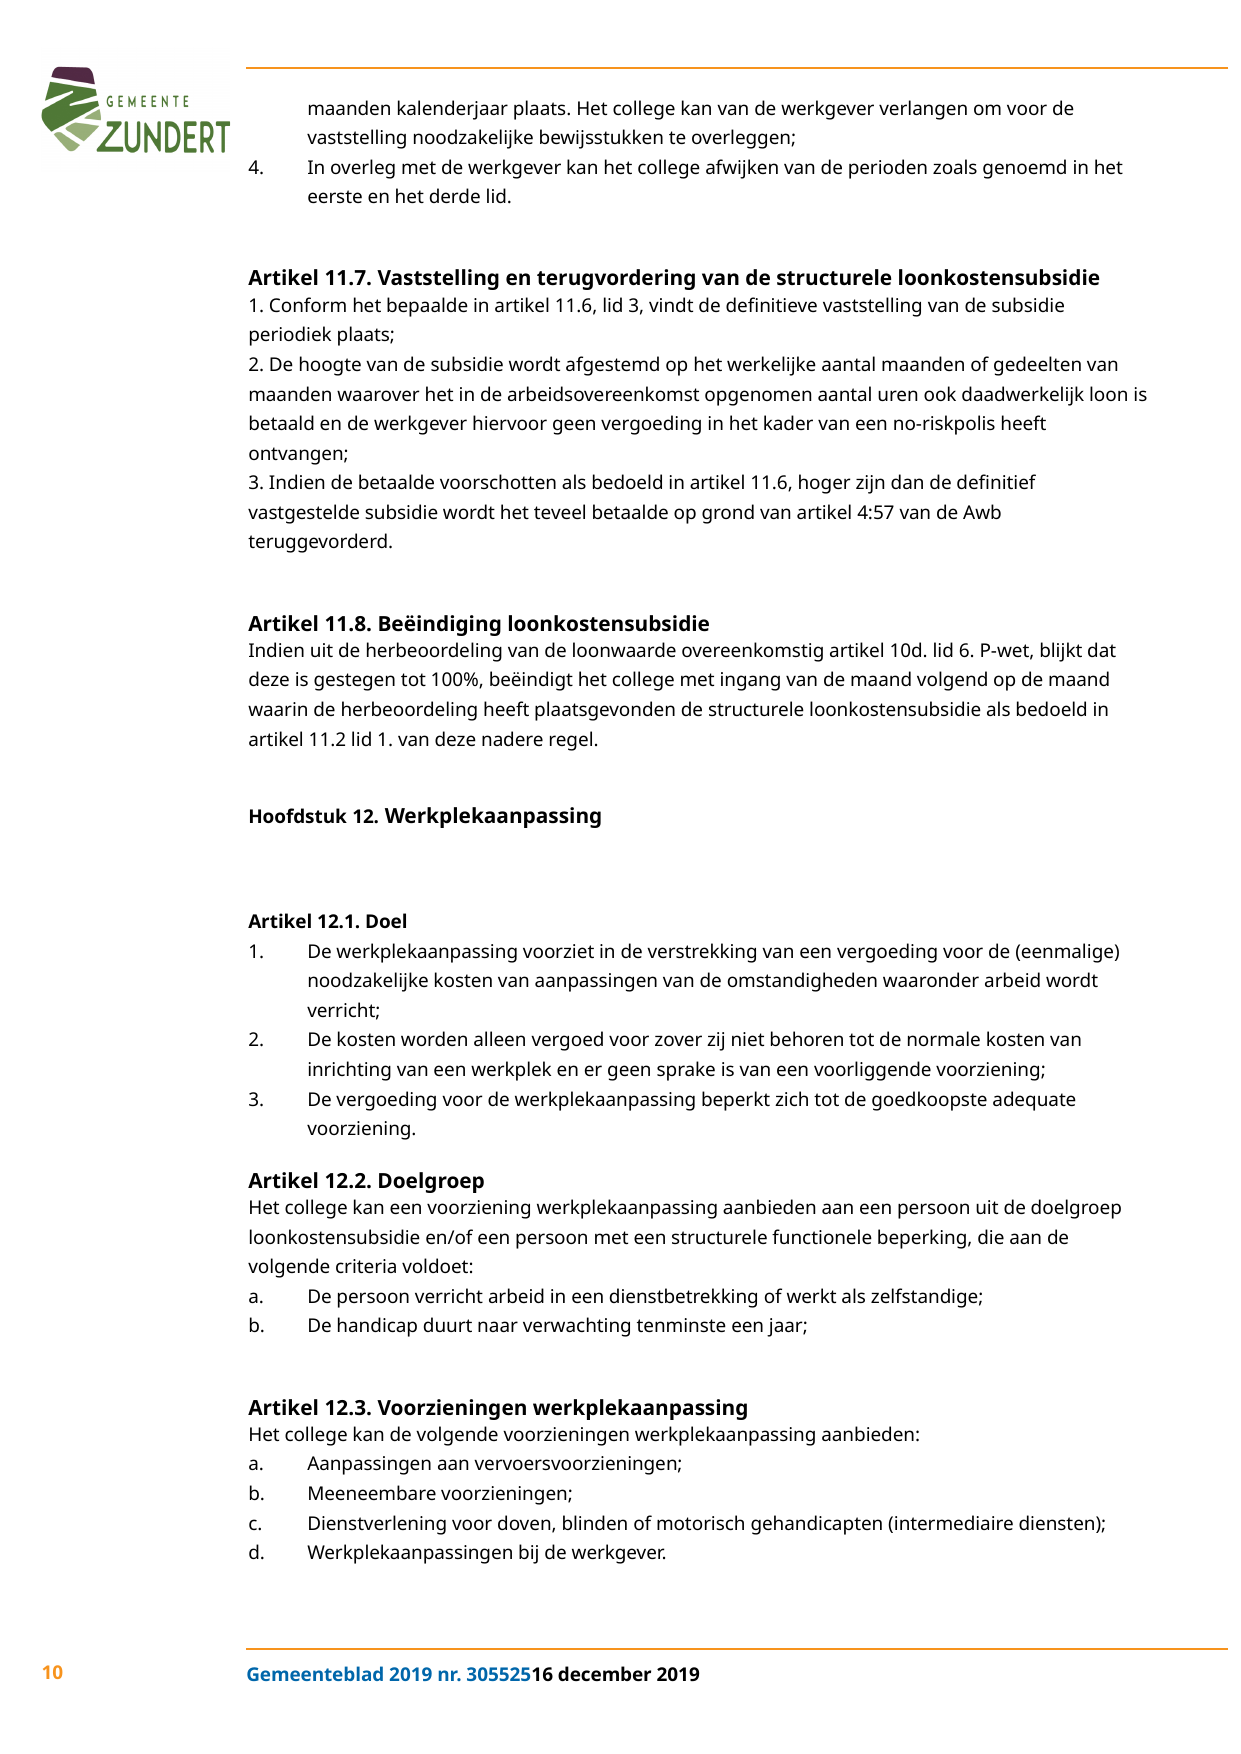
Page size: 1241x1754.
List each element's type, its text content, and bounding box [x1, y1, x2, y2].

text Indien uit de herbeoordeling van de loonwaarde overeenkomstig artikel 10d. lid 6. P-wet, blijkt dat deze is gestegen tot 100%, beëindigt het college met ingang van de maand volgend op de maand waarin de herbeoordeling heeft plaatsgevonden de structurele loonkostensubsidie als bedoeld in artikel 11.2 lid 1. van deze nadere regel. [248, 637, 1152, 752]
text 2. De hoogte van de subsidie wordt afgestemd op het werkelijke aantal maanden of gedeelten van maanden waarover het in de arbeidsovereenkomst opgenomen aantal uren ook daadwerkelijk loon is betaald en de werkgever hiervoor geen vergoeding in het kader van een no-riskpolis heeft ontvangen; [248, 351, 1152, 466]
list De persoon verricht arbeid in een dienstbetrekking of werkt als zelfstandige; [248, 1283, 1152, 1309]
text Het college kan de volgende voorzieningen werkplekaanpassing aanbieden: [248, 1421, 1152, 1447]
list Dienstverlening voor doven, blinden of motorisch gehandicapten (intermediaire diensten); [248, 1510, 1152, 1536]
text Hoofdstuk 12. Werkplekaanpassing [248, 801, 1152, 829]
list Meeneembare voorzieningen; [248, 1480, 1152, 1506]
text Het college kan een voorziening werkplekaanpassing aanbieden aan een persoon uit de doelgroep loonkostensubsidie en/of een persoon met een structurele functionele beperking, die aan de volgende criteria voldoet: [248, 1194, 1152, 1279]
list De vergoeding voor de werkplekaanpassing beperkt zich tot de goedkoopste adequate voorziening. [248, 1086, 1152, 1141]
list De handicap duurt naar verwachting tenminste een jaar; [248, 1313, 1152, 1338]
list Werkplekaanpassingen bij de werkgever. [248, 1539, 1152, 1565]
text 3. Indien de betaalde voorschotten als bedoeld in artikel 11.6, hoger zijn dan de definitief vastgestelde subsidie wordt het teveel betaalde op grond van artikel 4:57 van de Awb teruggevorderd. [248, 469, 1152, 554]
text Artikel 12.3. Voorzieningen werkplekaanpassing [248, 1393, 1152, 1421]
list De werkplekaanpassing voorziet in de verstrekking van een vergoeding voor de (eenmalige) noodzakelijke kosten van aanpassingen van de omstandigheden waaronder arbeid wordt verricht; [248, 938, 1152, 1023]
text Artikel 11.7. Vaststelling en terugvordering van de structurele loonkostensubsidie [248, 263, 1152, 292]
picture [41, 47, 231, 172]
text 1. Conform het bepaalde in artikel 11.6, lid 3, vindt de definitieve vaststelling van de subsidie periodiek plaats; [248, 292, 1152, 347]
list De kosten worden alleen vergoed voor zover zij niet behoren tot de normale kosten van inrichting van een werkplek en er geen sprake is van een voorliggende voorziening; [248, 1027, 1152, 1082]
list maanden kalenderjaar plaats. Het college kan van de werkgever verlangen om voor de vaststelling noodzakelijke bewijsstukken te overleggen; [248, 95, 1152, 150]
list In overleg met de werkgever kan het college afwijken van de perioden zoals genoemd in het eerste en het derde lid. [248, 154, 1152, 209]
text Artikel 12.2. Doelgroep [248, 1166, 1152, 1194]
list Aanpassingen aan vervoersvoorzieningen; [248, 1451, 1152, 1476]
text Artikel 11.8. Beëindiging loonkostensubsidie [248, 609, 1152, 637]
text Artikel 12.1. Doel [248, 908, 1152, 934]
